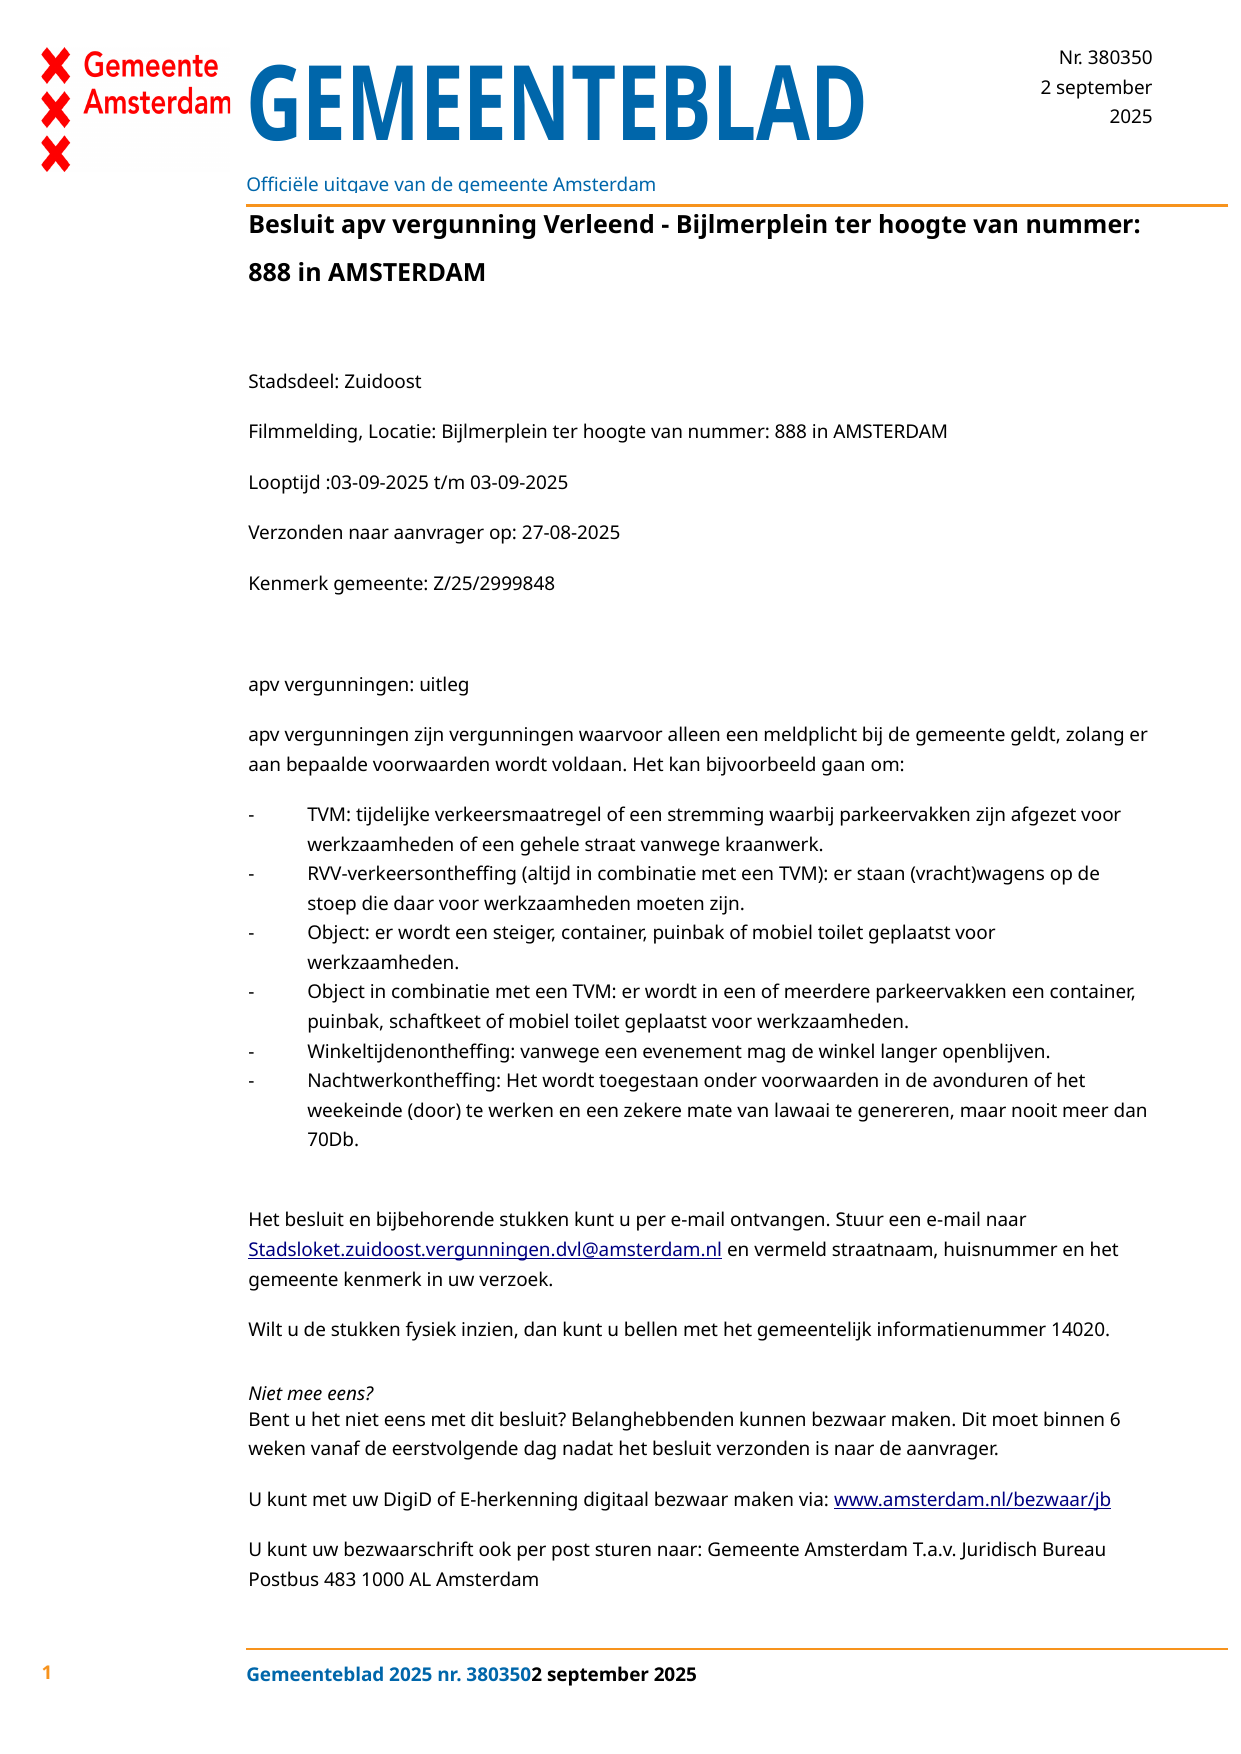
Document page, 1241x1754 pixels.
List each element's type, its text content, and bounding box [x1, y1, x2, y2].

text Looptijd :03-09-2025 t/m 03-09-2025 [248, 469, 1152, 495]
text Stadsdeel: Zuidoost [248, 368, 1152, 394]
text apv vergunningen: uitleg [248, 671, 1152, 697]
list Nachtwerkontheffing: Het wordt toegestaan onder voorwaarden in de avonduren of het weekeinde (door) te werken en een zekere mate van lawaai te genereren, maar nooit meer dan 70Db. [248, 1067, 1152, 1152]
text Wilt u de stukken fysiek inzien, dan kunt u bellen met het gemeentelijk informatienummer 14020. [248, 1316, 1152, 1342]
list Object in combinatie met een TVM: er wordt in een of meerdere parkeervakken een container, puinbak, schaftkeet of mobiel toilet geplaatst voor werkzaamheden. [248, 979, 1152, 1034]
list RVV-verkeersontheffing (altijd in combinatie met een TVM): er staan (vracht)wagens op de stoep die daar voor werkzaamheden moeten zijn. [248, 860, 1152, 916]
text Niet mee eens? [248, 1380, 1152, 1406]
text Bent u het niet eens met dit besluit? Belanghebbenden kunnen bezwaar maken. Dit moet binnen 6 weken vanaf de eerstvolgende dag nadat het besluit verzonden is naar de aanvrager. [248, 1406, 1152, 1461]
text Het besluit en bijbehorende stukken kunt u per e-mail ontvangen. Stuur een e-mail naar Stadsloket.zuidoost.vergunningen.dvl@amsterdam.nl en vermeld straatnaam, huisnummer en het gemeente kenmerk in uw verzoek. [248, 1207, 1152, 1292]
picture [41, 47, 231, 172]
text U kunt met uw DigiD of E-herkenning digitaal bezwaar maken via: www.amsterdam.nl/bezwaar/jb [248, 1486, 1152, 1512]
text Kenmerk gemeente: Z/25/2999848 [248, 570, 1152, 596]
list Winkeltijdenontheffing: vanwege een evenement mag de winkel langer openblijven. [248, 1038, 1152, 1064]
text U kunt uw bezwaarschrift ook per post sturen naar: Gemeente Amsterdam T.a.v. Juridisch Bureau Postbus 483 1000 AL Amsterdam [248, 1536, 1152, 1592]
text Besluit apv vergunning Verleend - Bijlmerplein ter hoogte van nummer: 888 in AMSTERDAM [248, 207, 1152, 288]
text Filmmelding, Locatie: Bijlmerplein ter hoogte van nummer: 888 in AMSTERDAM [248, 419, 1152, 444]
text apv vergunningen zijn vergunningen waarvoor alleen een meldplicht bij de gemeente geldt, zolang er aan bepaalde voorwaarden wordt voldaan. Het kan bijvoorbeeld gaan om: [248, 721, 1152, 777]
text Verzonden naar aanvrager op: 27-08-2025 [248, 519, 1152, 545]
list Object: er wordt een steiger, container, puinbak of mobiel toilet geplaatst voor werkzaamheden. [248, 919, 1152, 975]
list TVM: tijdelijke verkeersmaatregel of een stremming waarbij parkeervakken zijn afgezet voor werkzaamheden of een gehele straat vanwege kraanwerk. [248, 801, 1152, 857]
